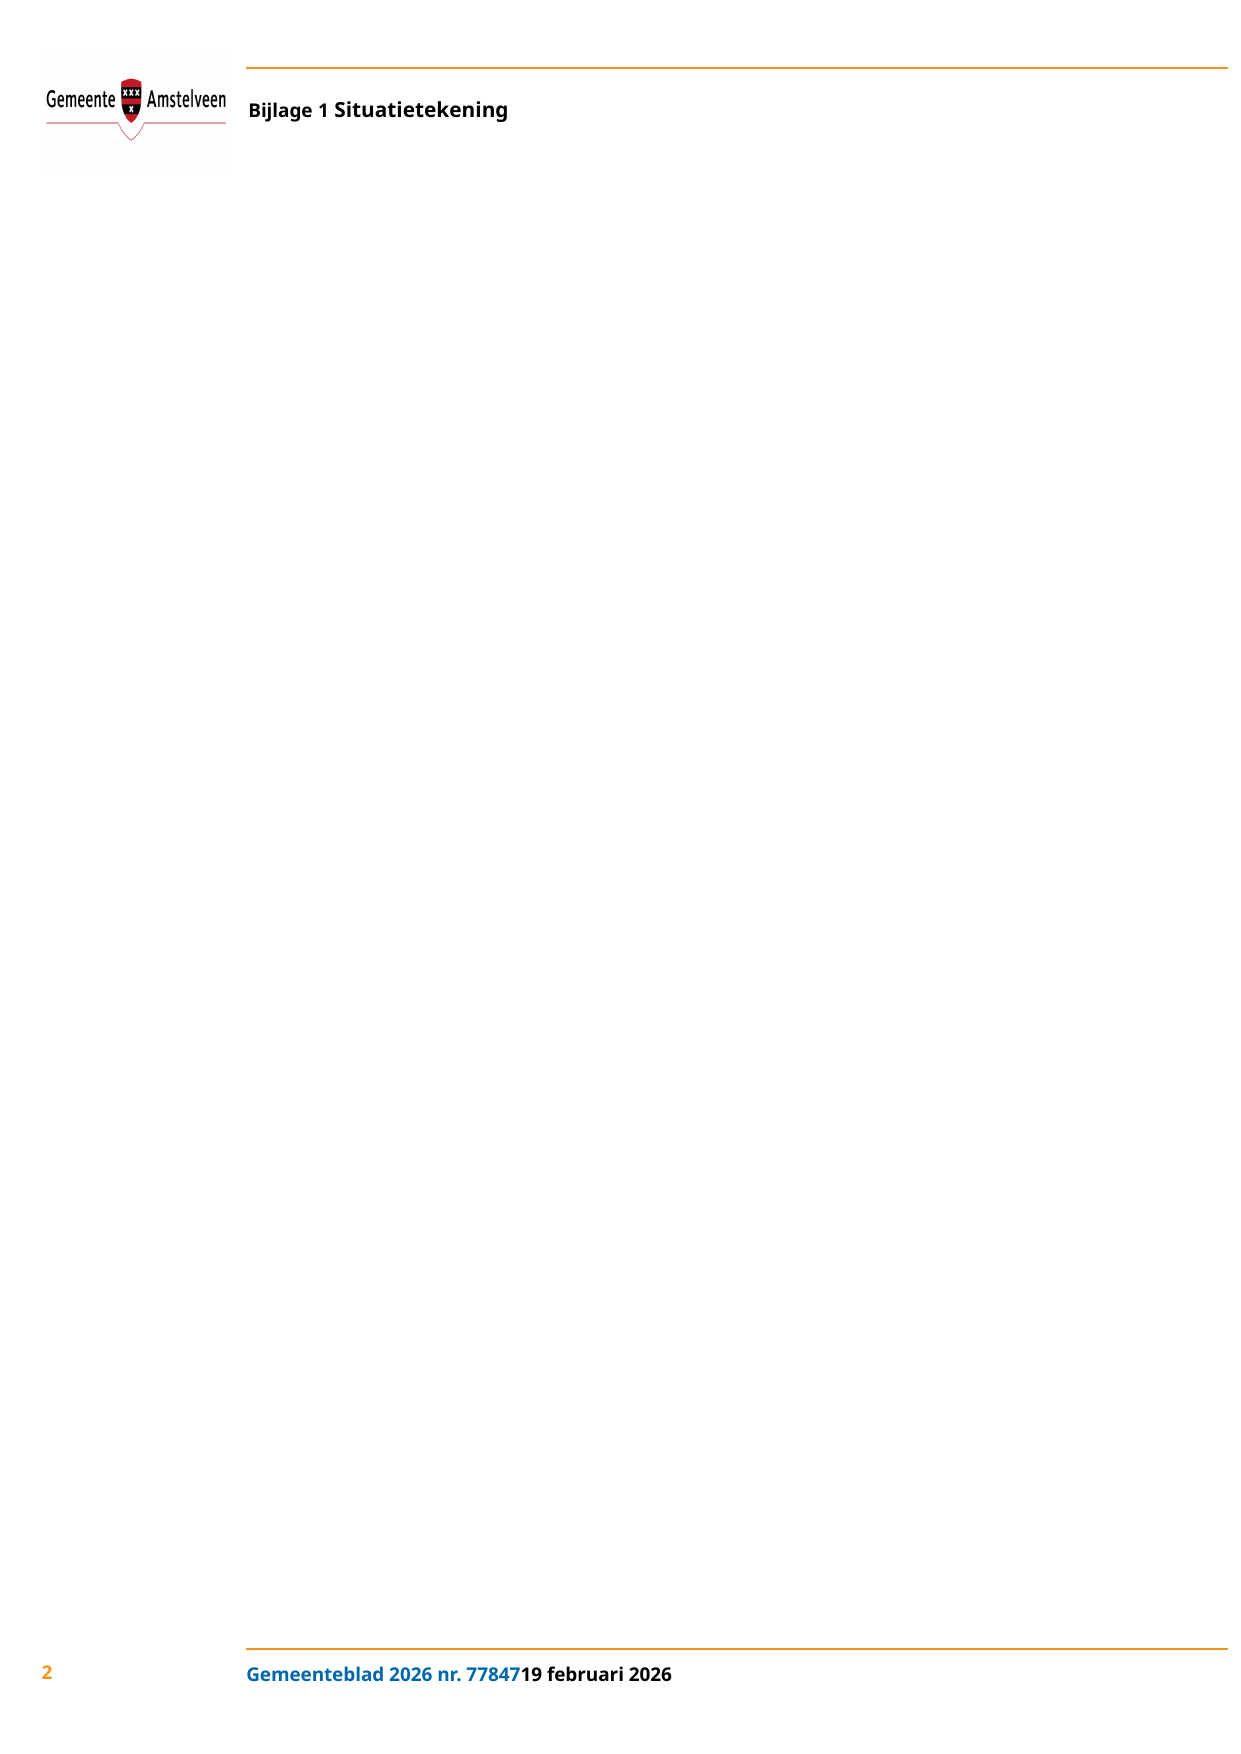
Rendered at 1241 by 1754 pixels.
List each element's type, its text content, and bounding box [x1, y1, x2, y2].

picture [41, 47, 231, 172]
text Bijlage 1 Situatietekening [248, 95, 1152, 123]
